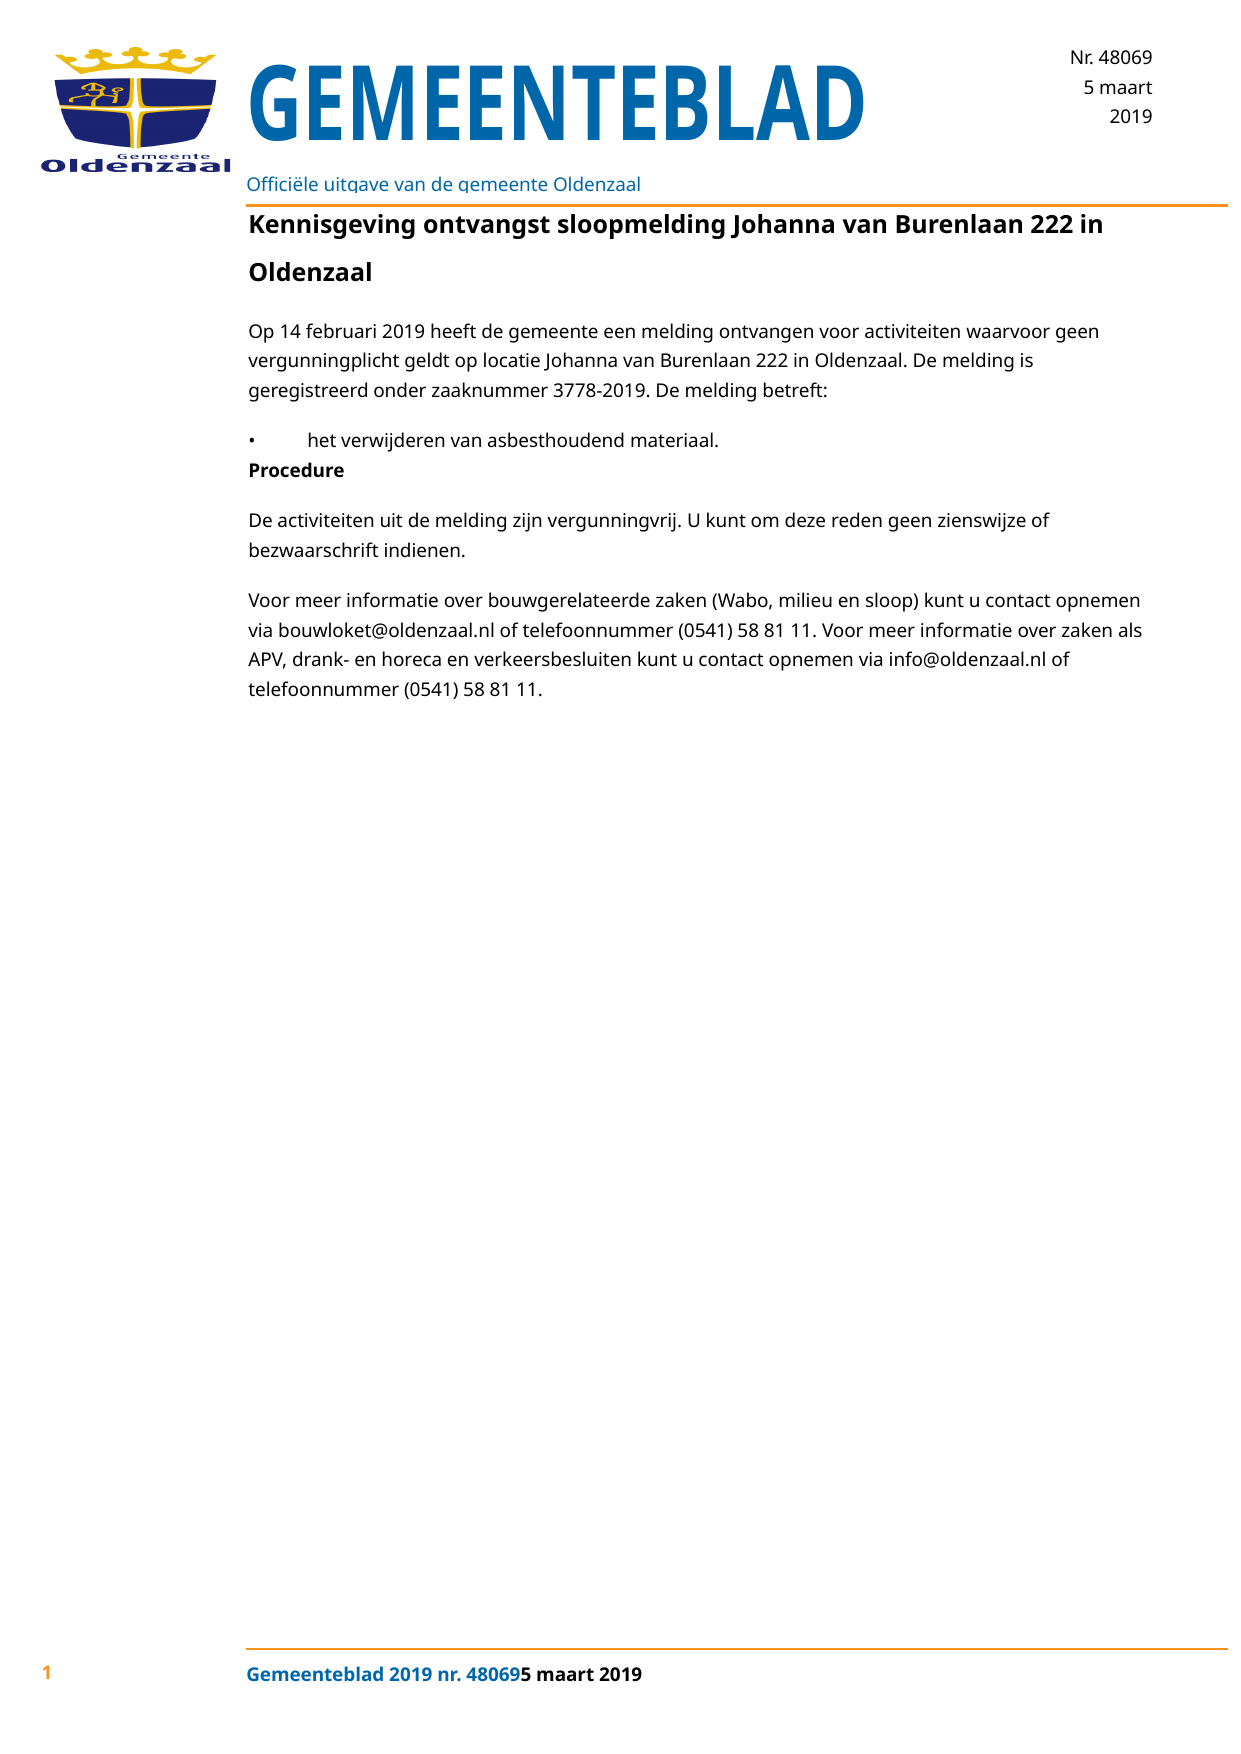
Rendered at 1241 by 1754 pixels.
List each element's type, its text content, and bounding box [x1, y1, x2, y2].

text Procedure [248, 457, 1152, 483]
text Op 14 februari 2019 heeft de gemeente een melding ontvangen voor activiteiten waarvoor geen vergunningplicht geldt op locatie Johanna van Burenlaan 222 in Oldenzaal. De melding is geregistreerd onder zaaknummer 3778-2019. De melding betreft: [248, 318, 1152, 403]
text Voor meer informatie over bouwgerelateerde zaken (Wabo, milieu en sloop) kunt u contact opnemen via bouwloket@oldenzaal.nl of telefoonnummer (0541) 58 81 11. Voor meer informatie over zaken als APV, drank- en horeca en verkeersbesluiten kunt u contact opnemen via info@oldenzaal.nl of telefoonnummer (0541) 58 81 11. [248, 587, 1152, 702]
list het verwijderen van asbesthoudend materiaal. [248, 427, 1152, 453]
picture [41, 47, 231, 172]
text De activiteiten uit de melding zijn vergunningvrij. U kunt om deze reden geen zienswijze of bezwaarschrift indienen. [248, 507, 1152, 563]
text Kennisgeving ontvangst sloopmelding Johanna van Burenlaan 222 in Oldenzaal [248, 207, 1152, 288]
